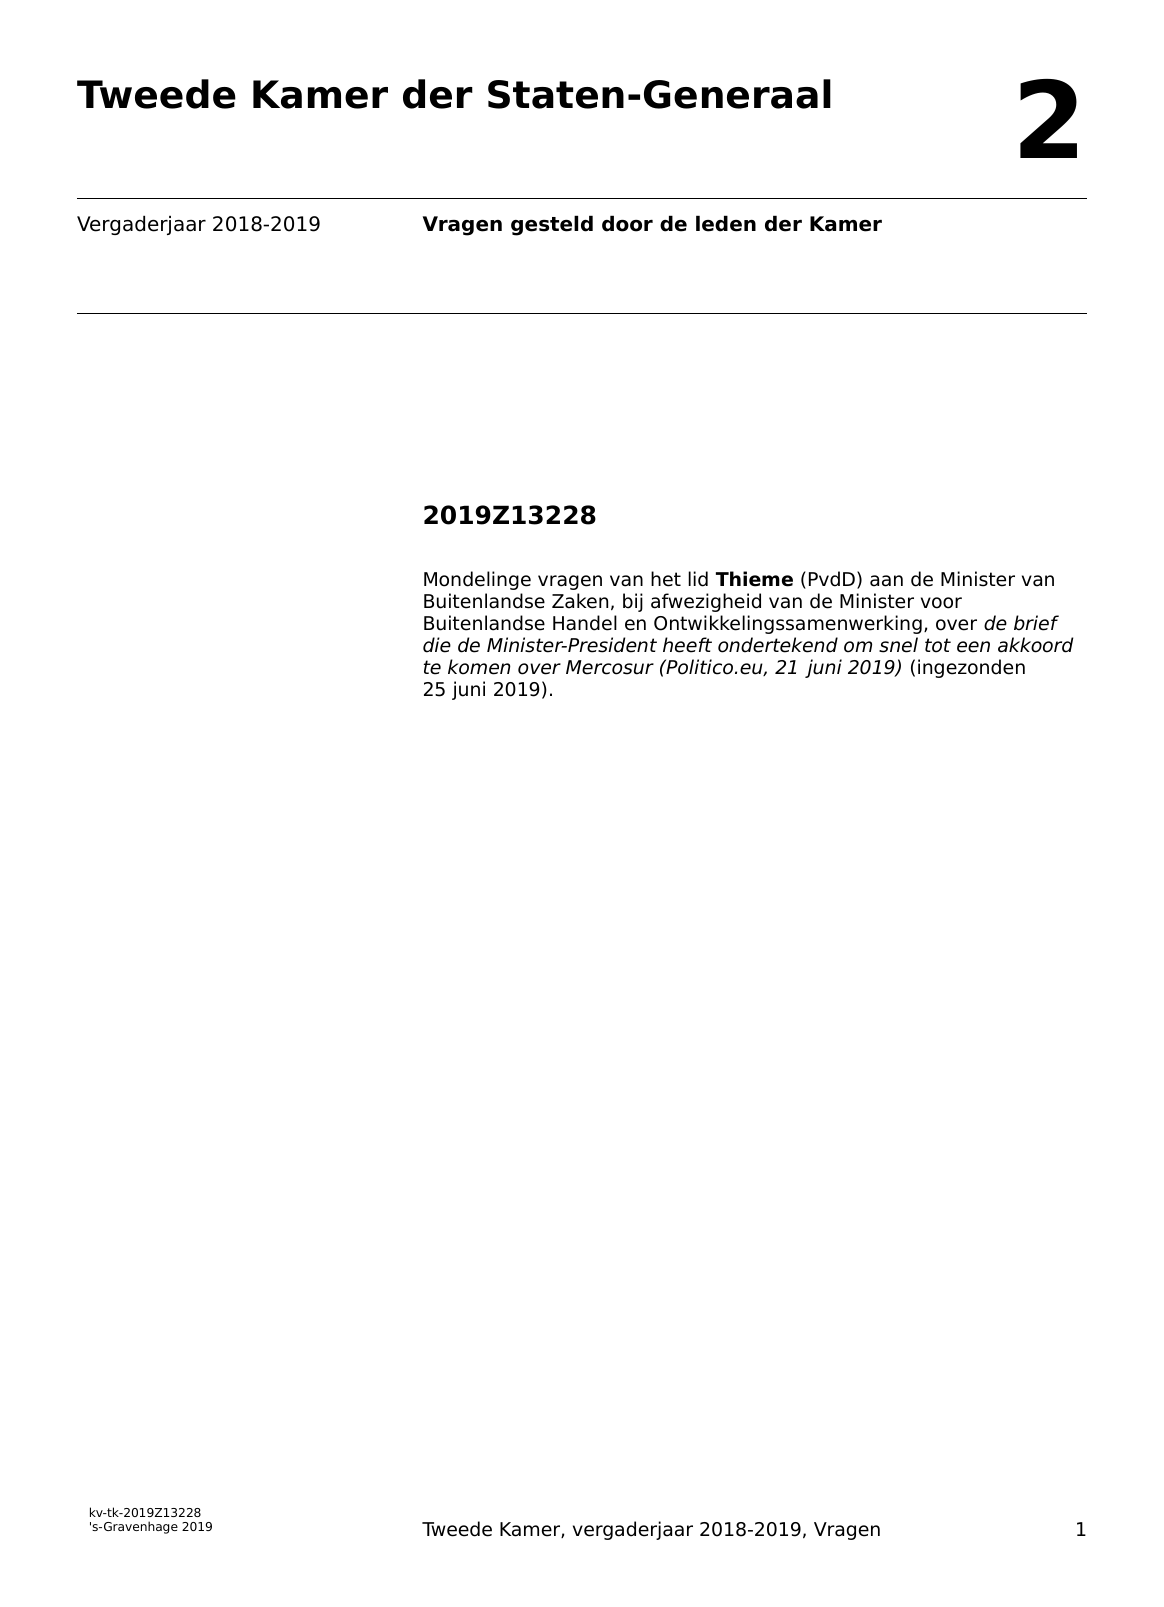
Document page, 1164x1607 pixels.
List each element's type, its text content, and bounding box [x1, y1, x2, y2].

text 's-Gravenhage 2019 [88, 1520, 323, 1534]
table_cell Vergaderjaar 2018-2019 [77, 199, 422, 313]
text 2019Z13228 [422, 501, 1087, 531]
table_header 2 [886, 59, 1087, 198]
table_header Tweede Kamer der Staten-Generaal [77, 59, 886, 198]
text kv-tk-2019Z13228 [88, 1506, 323, 1520]
text Mondelinge vragen van het lid Thieme (PvdD) aan de Minister van Buitenlandse Zaken, bij afwezigheid van de Minister voor Buitenlandse Handel en Ontwikkelingssamenwerking, over de brief die de Minister-President heeft ondertekend om snel tot een akkoord te komen over Mercosur (Politico.eu, 21 juni 2019) (ingezonden 25 juni 2019). [422, 569, 1087, 701]
table_cell Vragen gesteld door de leden der Kamer [422, 199, 1087, 313]
